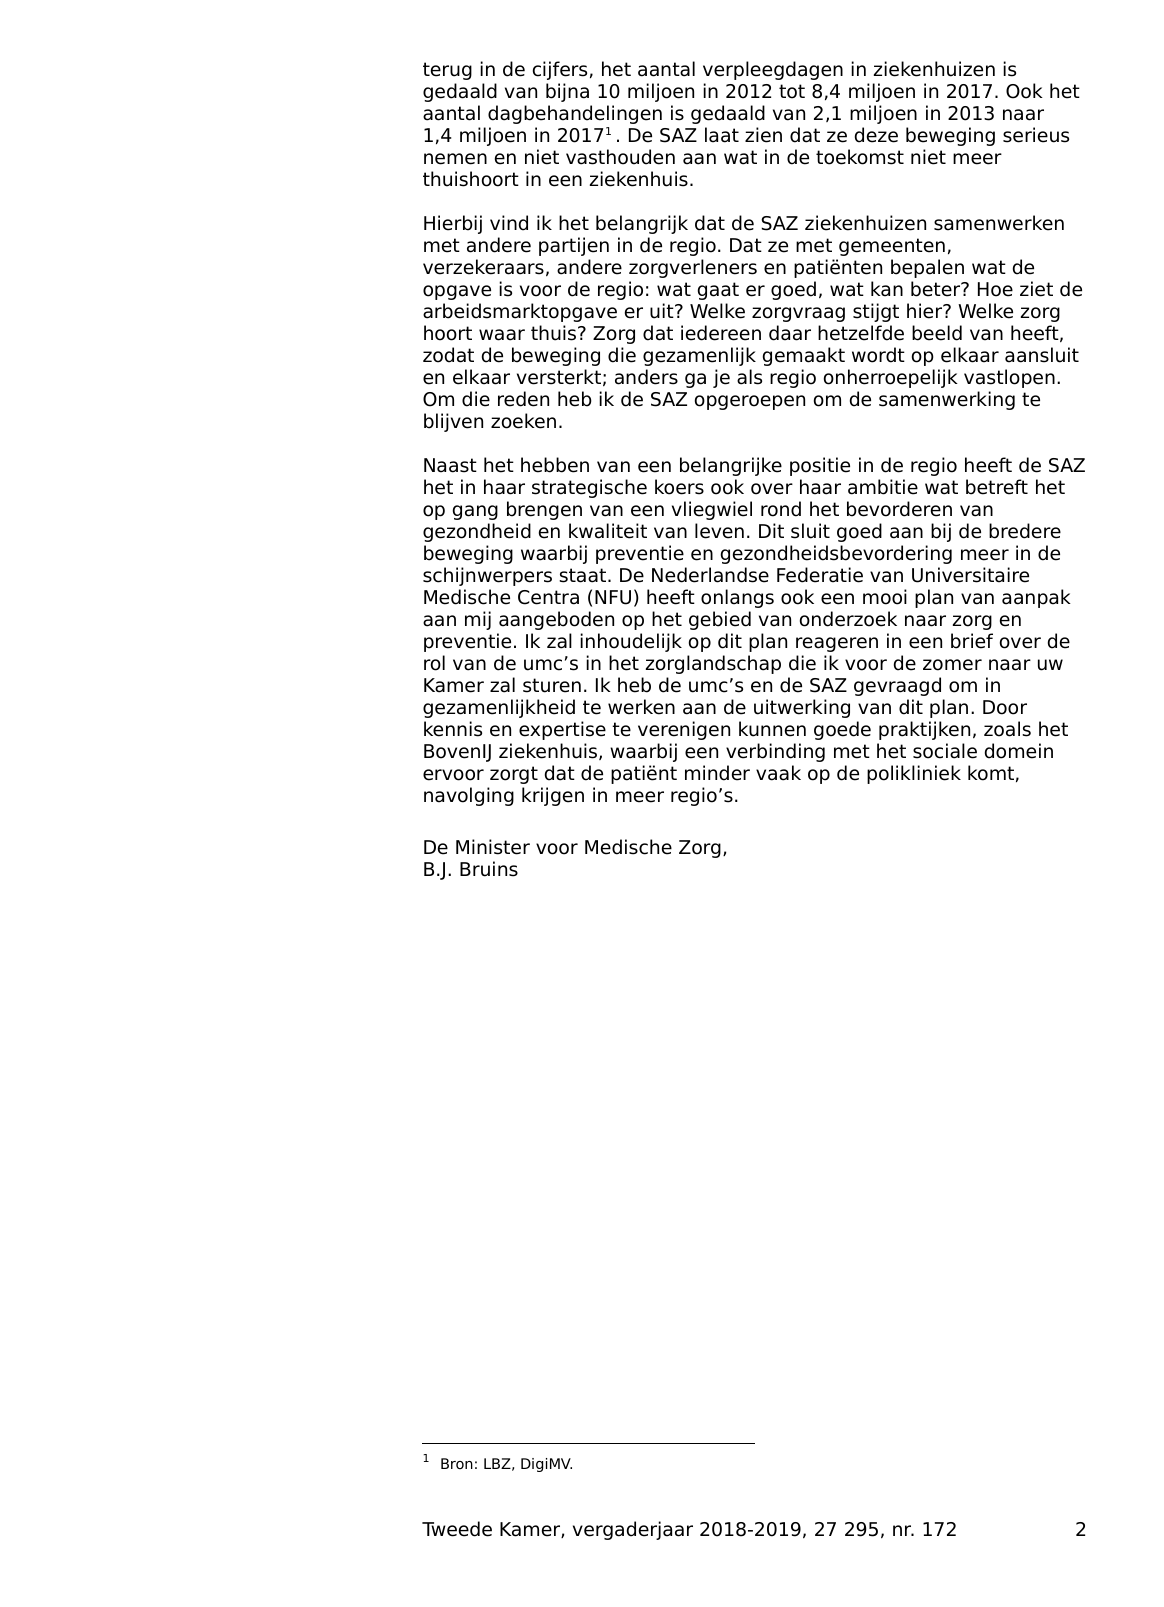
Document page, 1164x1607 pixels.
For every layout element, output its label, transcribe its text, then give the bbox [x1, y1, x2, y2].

text Naast het hebben van een belangrijke positie in de regio heeft de SAZ het in haar strategische koers ook over haar ambitie wat betreft het op gang brengen van een vliegwiel rond het bevorderen van gezondheid en kwaliteit van leven. Dit sluit goed aan bij de bredere beweging waarbij preventie en gezondheidsbevordering meer in de schijnwerpers staat. De Nederlandse Federatie van Universitaire Medische Centra (NFU) heeft onlangs ook een mooi plan van aanpak aan mij aangeboden op het gebied van onderzoek naar zorg en preventie. Ik zal inhoudelijk op dit plan reageren in een brief over de rol van de umc’s in het zorglandschap die ik voor de zomer naar uw Kamer zal sturen. Ik heb de umc’s en de SAZ gevraagd om in gezamenlijkheid te werken aan de uitwerking van dit plan. Door kennis en expertise te verenigen kunnen goede praktijken, zoals het BovenIJ ziekenhuis, waarbij een verbinding met het sociale domein ervoor zorgt dat de patiënt minder vaak op de polikliniek komt, navolging krijgen in meer regio’s. [422, 455, 1087, 807]
text terug in de cijfers, het aantal verpleegdagen in ziekenhuizen is gedaald van bijna 10 miljoen in 2012 tot 8,4 miljoen in 2017. Ook het aantal dagbehandelingen is gedaald van 2,1 miljoen in 2013 naar 1,4 miljoen in 2017. De SAZ laat zien dat ze deze beweging serieus nemen en niet vasthouden aan wat in de toekomst niet meer thuishoort in een ziekenhuis. [422, 59, 1087, 191]
text Bron: LBZ, DigiMV. [422, 1452, 1087, 1474]
text De Minister voor Medische Zorg, B.J. Bruins [422, 837, 1087, 881]
text Hierbij vind ik het belangrijk dat de SAZ ziekenhuizen samenwerken met andere partijen in de regio. Dat ze met gemeenten, verzekeraars, andere zorgverleners en patiënten bepalen wat de opgave is voor de regio: wat gaat er goed, wat kan beter? Hoe ziet de arbeidsmarktopgave er uit? Welke zorgvraag stijgt hier? Welke zorg hoort waar thuis? Zorg dat iedereen daar hetzelfde beeld van heeft, zodat de beweging die gezamenlijk gemaakt wordt op elkaar aansluit en elkaar versterkt; anders ga je als regio onherroepelijk vastlopen. Om die reden heb ik de SAZ opgeroepen om de samenwerking te blijven zoeken. [422, 213, 1087, 433]
